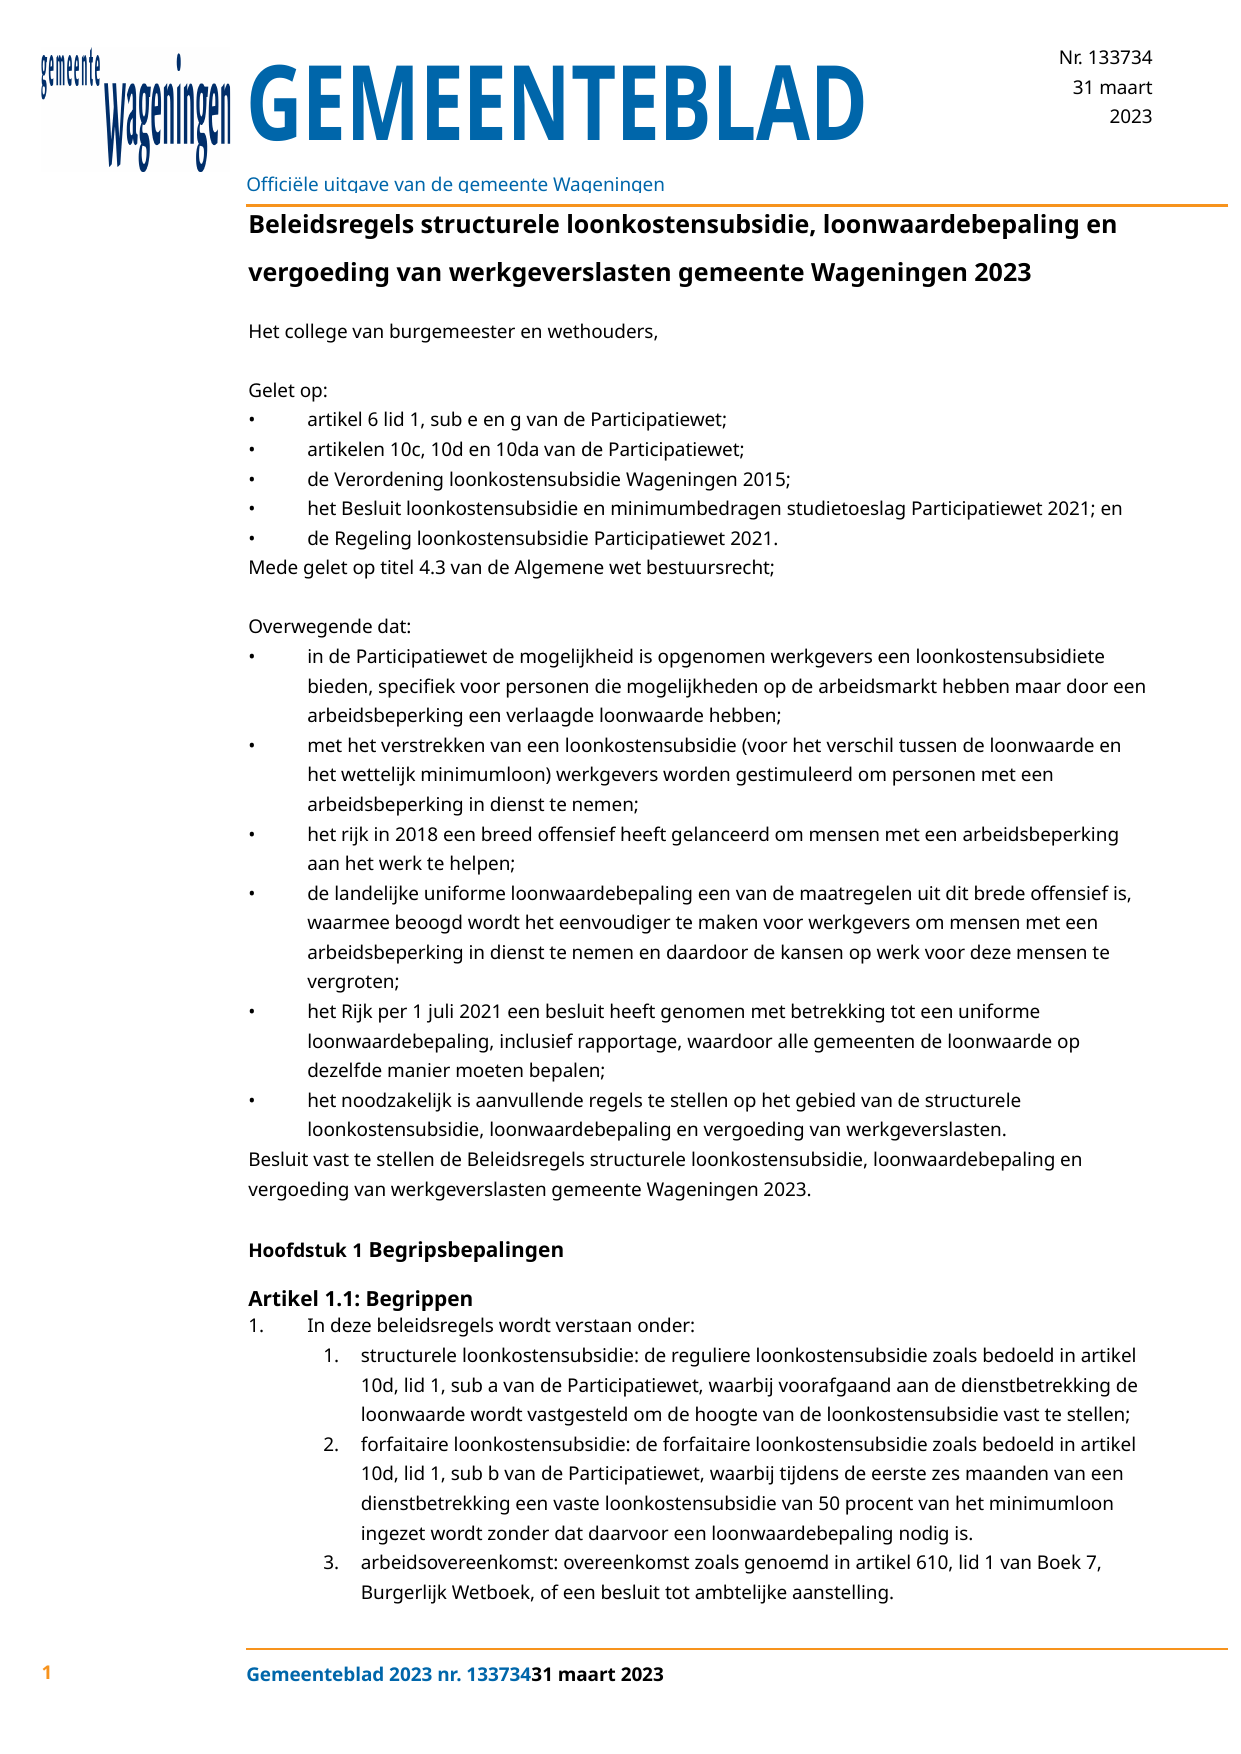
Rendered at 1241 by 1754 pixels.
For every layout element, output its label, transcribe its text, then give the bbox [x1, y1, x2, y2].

list de landelijke uniforme loonwaardebepaling een van de maatregelen uit dit brede offensief is, waarmee beoogd wordt het eenvoudiger te maken voor werkgevers om mensen met een arbeidsbeperking in dienst te nemen en daardoor de kansen op werk voor deze mensen te vergroten; [248, 880, 1152, 994]
text Mede gelet op titel 4.3 van de Algemene wet bestuursrecht; [248, 554, 1152, 580]
text Overwegende dat: [248, 614, 1152, 639]
text Hoofdstuk 1 Begripsbepalingen [248, 1235, 1152, 1263]
list artikel 6 lid 1, sub e en g van de Participatiewet; [248, 407, 1152, 432]
list artikelen 10c, 10d en 10da van de Participatiewet; [248, 436, 1152, 462]
list het rijk in 2018 een breed offensief heeft gelanceerd om mensen met een arbeidsbeperking aan het werk te helpen; [248, 821, 1152, 876]
picture [41, 47, 231, 172]
text Het college van burgemeester en wethouders, [248, 318, 1152, 344]
text Beleidsregels structurele loonkostensubsidie, loonwaardebepaling en vergoeding van werkgeverslasten gemeente Wageningen 2023 [248, 207, 1152, 288]
list de Regeling loonkostensubsidie Participatiewet 2021. [248, 525, 1152, 551]
list arbeidsovereenkomst: overeenkomst zoals genoemd in artikel 610, lid 1 van Boek 7, Burgerlijk Wetboek, of een besluit tot ambtelijke aanstelling. [323, 1549, 1152, 1605]
list met het verstrekken van een loonkostensubsidie (voor het verschil tussen de loonwaarde en het wettelijk minimumloon) werkgevers worden gestimuleerd om personen met een arbeidsbeperking in dienst te nemen; [248, 732, 1152, 817]
text Artikel 1.1: Begrippen [248, 1284, 1152, 1313]
list forfaitaire loonkostensubsidie: de forfaitaire loonkostensubsidie zoals bedoeld in artikel 10d, lid 1, sub b van de Participatiewet, waarbij tijdens de eerste zes maanden van een dienstbetrekking een vaste loonkostensubsidie van 50 procent van het minimumloon ingezet wordt zonder dat daarvoor een loonwaardebepaling nodig is. [323, 1431, 1152, 1546]
list het noodzakelijk is aanvullende regels te stellen op het gebied van de structurele loonkostensubsidie, loonwaardebepaling en vergoeding van werkgeverslasten. [248, 1087, 1152, 1142]
text Gelet op: [248, 377, 1152, 403]
list In deze beleidsregels wordt verstaan onder: [248, 1313, 1152, 1338]
list het Rijk per 1 juli 2021 een besluit heeft genomen met betrekking tot een uniforme loonwaardebepaling, inclusief rapportage, waardoor alle gemeenten de loonwaarde op dezelfde manier moeten bepalen; [248, 998, 1152, 1083]
list structurele loonkostensubsidie: de reguliere loonkostensubsidie zoals bedoeld in artikel 10d, lid 1, sub a van de Participatiewet, waarbij voorafgaand aan de dienstbetrekking de loonwaarde wordt vastgesteld om de hoogte van de loonkostensubsidie vast te stellen; [323, 1342, 1152, 1427]
list het Besluit loonkostensubsidie en minimumbedragen studietoeslag Participatiewet 2021; en [248, 495, 1152, 521]
list de Verordening loonkostensubsidie Wageningen 2015; [248, 466, 1152, 492]
text Besluit vast te stellen de Beleidsregels structurele loonkostensubsidie, loonwaardebepaling en vergoeding van werkgeverslasten gemeente Wageningen 2023. [248, 1146, 1152, 1202]
list in de Participatiewet de mogelijkheid is opgenomen werkgevers een loonkostensubsidiete bieden, specifiek voor personen die mogelijkheden op de arbeidsmarkt hebben maar door een arbeidsbeperking een verlaagde loonwaarde hebben; [248, 643, 1152, 728]
